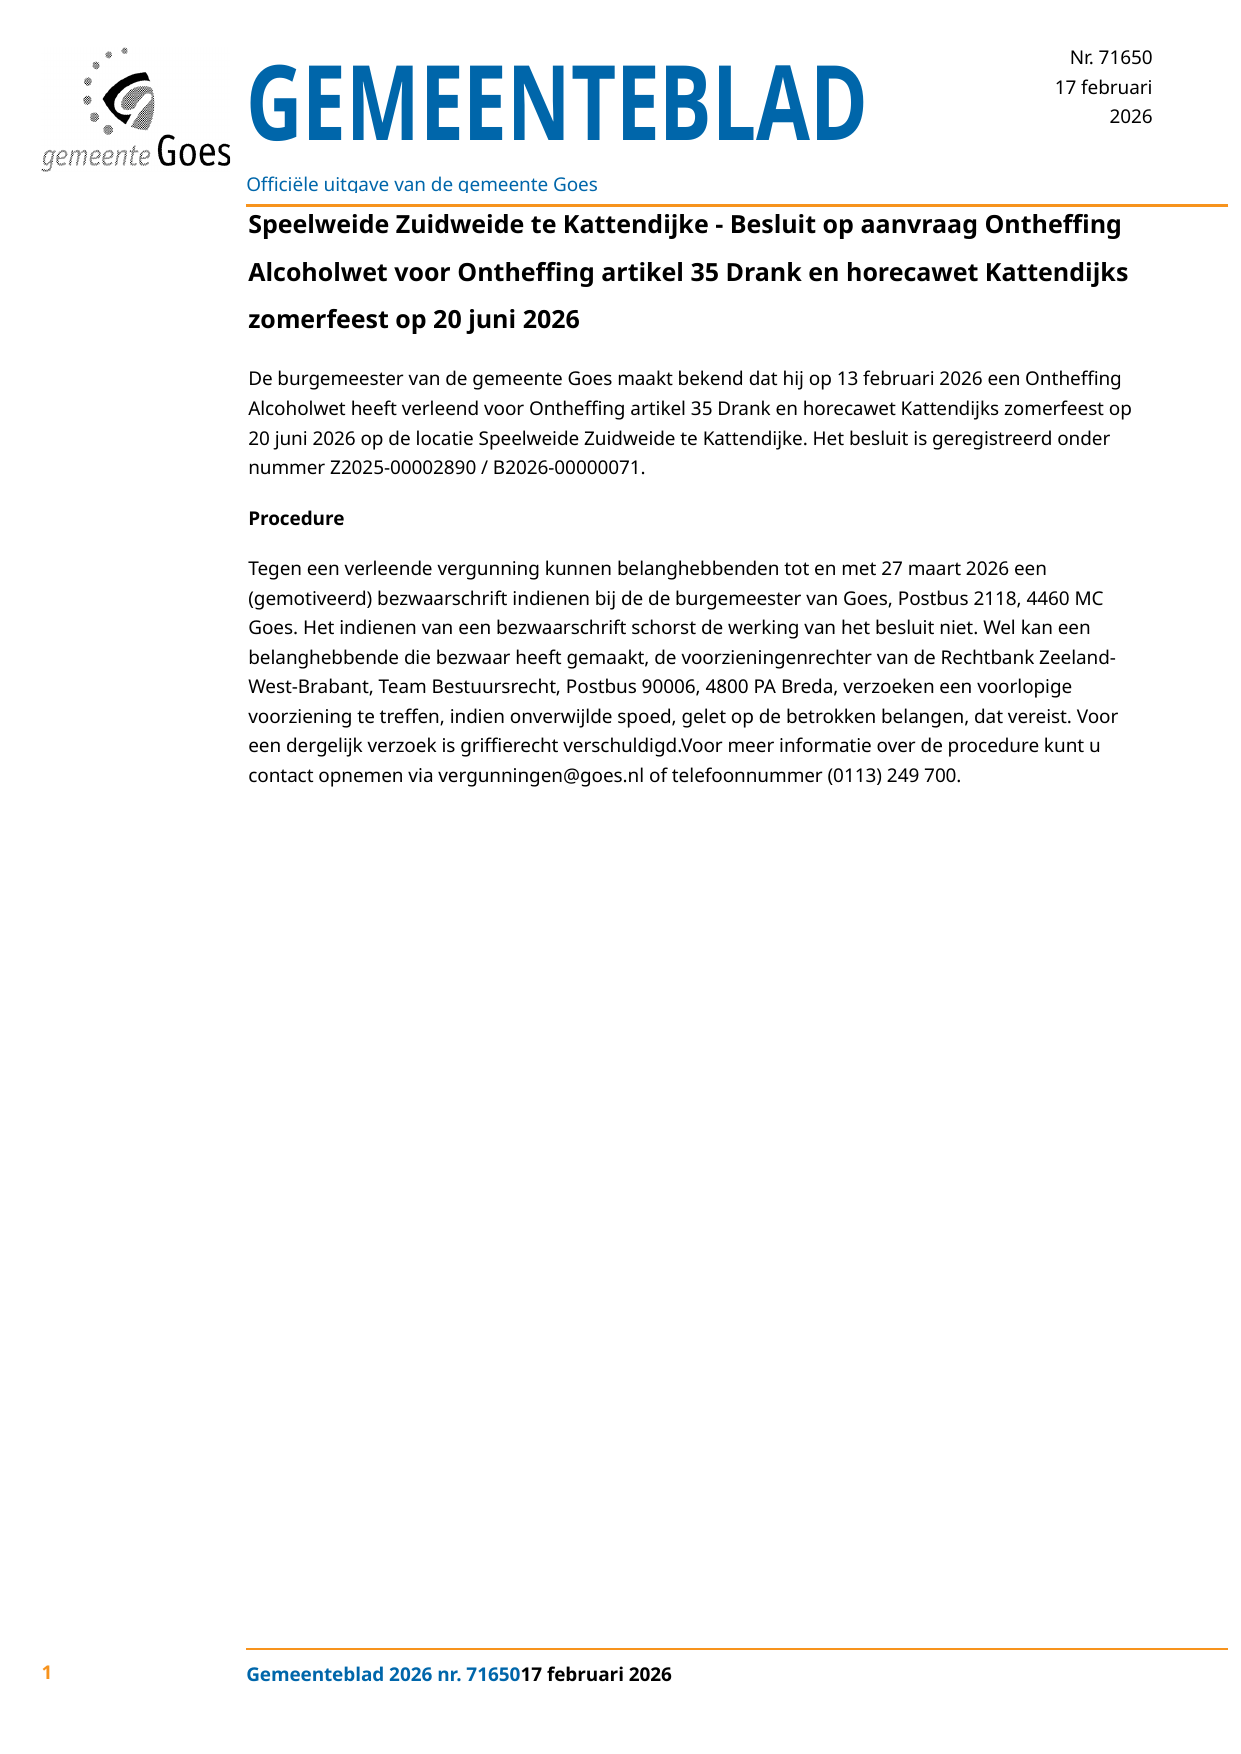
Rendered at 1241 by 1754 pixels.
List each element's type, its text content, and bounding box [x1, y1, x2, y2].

text Tegen een verleende vergunning kunnen belanghebbenden tot en met 27 maart 2026 een (gemotiveerd) bezwaarschrift indienen bij de de burgemeester van Goes, Postbus 2118, 4460 MC Goes. Het indienen van een bezwaarschrift schorst de werking van het besluit niet. Wel kan een belanghebbende die bezwaar heeft gemaakt, de voorzieningenrechter van de Rechtbank Zeeland-West-Brabant, Team Bestuursrecht, Postbus 90006, 4800 PA Breda, verzoeken een voorlopige voorziening te treffen, indien onverwijlde spoed, gelet op de betrokken belangen, dat vereist. Voor een dergelijk verzoek is griffierecht verschuldigd.Voor meer informatie over de procedure kunt u contact opnemen via vergunningen@goes.nl of telefoonnummer (0113) 249 700. [248, 555, 1152, 788]
picture [41, 47, 231, 172]
text De burgemeester van de gemeente Goes maakt bekend dat hij op 13 februari 2026 een Ontheffing Alcoholwet heeft verleend voor Ontheffing artikel 35 Drank en horecawet Kattendijks zomerfeest op 20 juni 2026 op de locatie Speelweide Zuidweide te Kattendijke. Het besluit is geregistreerd onder nummer Z2025-00002890 / B2026-00000071. [248, 366, 1152, 480]
text Speelweide Zuidweide te Kattendijke - Besluit op aanvraag Ontheffing Alcoholwet voor Ontheffing artikel 35 Drank en horecawet Kattendijks zomerfeest op 20 juni 2026 [248, 207, 1152, 336]
text Procedure [248, 505, 1152, 530]
